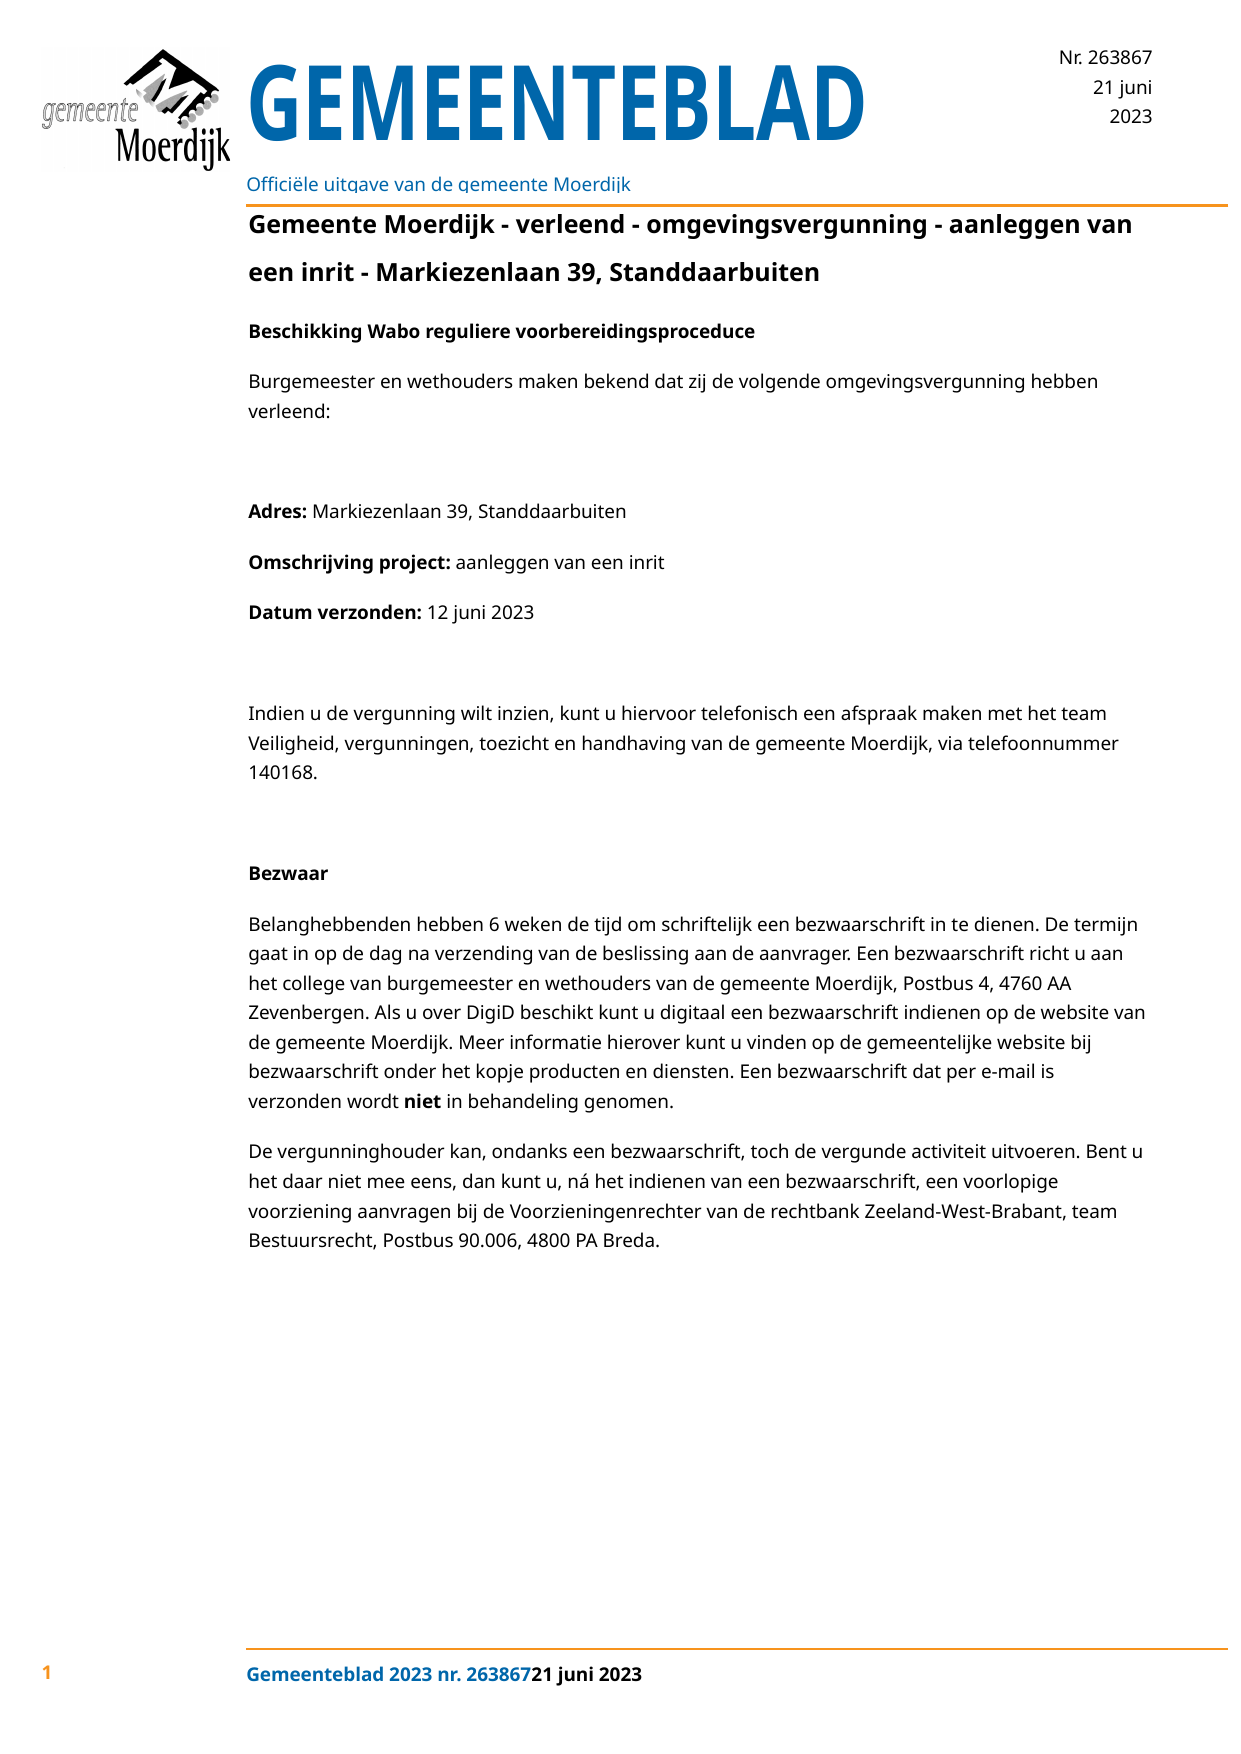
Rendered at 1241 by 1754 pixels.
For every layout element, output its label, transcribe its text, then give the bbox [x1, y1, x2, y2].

text Bezwaar [248, 860, 1152, 886]
text Gemeente Moerdijk - verleend - omgevingsvergunning - aanleggen van een inrit - Markiezenlaan 39, Standdaarbuiten [248, 207, 1152, 288]
text Omschrijving project: aanleggen van een inrit [248, 549, 1152, 575]
text Adres: Markiezenlaan 39, Standdaarbuiten [248, 499, 1152, 524]
text Beschikking Wabo reguliere voorbereidingsproceduce [248, 318, 1152, 344]
text Burgemeester en wethouders maken bekend dat zij de volgende omgevingsvergunning hebben verleend: [248, 368, 1152, 424]
picture [41, 47, 231, 172]
text Indien u de vergunning wilt inzien, kunt u hiervoor telefonisch een afspraak maken met het team Veiligheid, vergunningen, toezicht en handhaving van de gemeente Moerdijk, via telefoonnummer 140168. [248, 700, 1152, 785]
text Datum verzonden: 12 juni 2023 [248, 599, 1152, 625]
text Belanghebbenden hebben 6 weken de tijd om schriftelijk een bezwaarschrift in te dienen. De termijn gaat in op de dag na verzending van de beslissing aan de aanvrager. Een bezwaarschrift richt u aan het college van burgemeester en wethouders van de gemeente Moerdijk, Postbus 4, 4760 AA Zevenbergen. Als u over DigiD beschikt kunt u digitaal een bezwaarschrift indienen op de website van de gemeente Moerdijk. Meer informatie hierover kunt u vinden op de gemeentelijke website bij bezwaarschrift onder het kopje producten en diensten. Een bezwaarschrift dat per e-mail is verzonden wordt niet in behandeling genomen. [248, 911, 1152, 1114]
text De vergunninghouder kan, ondanks een bezwaarschrift, toch de vergunde activiteit uitvoeren. Bent u het daar niet mee eens, dan kunt u, ná het indienen van een bezwaarschrift, een voorlopige voorziening aanvragen bij de Voorzieningenrechter van de rechtbank Zeeland-West-Brabant, team Bestuursrecht, Postbus 90.006, 4800 PA Breda. [248, 1139, 1152, 1253]
